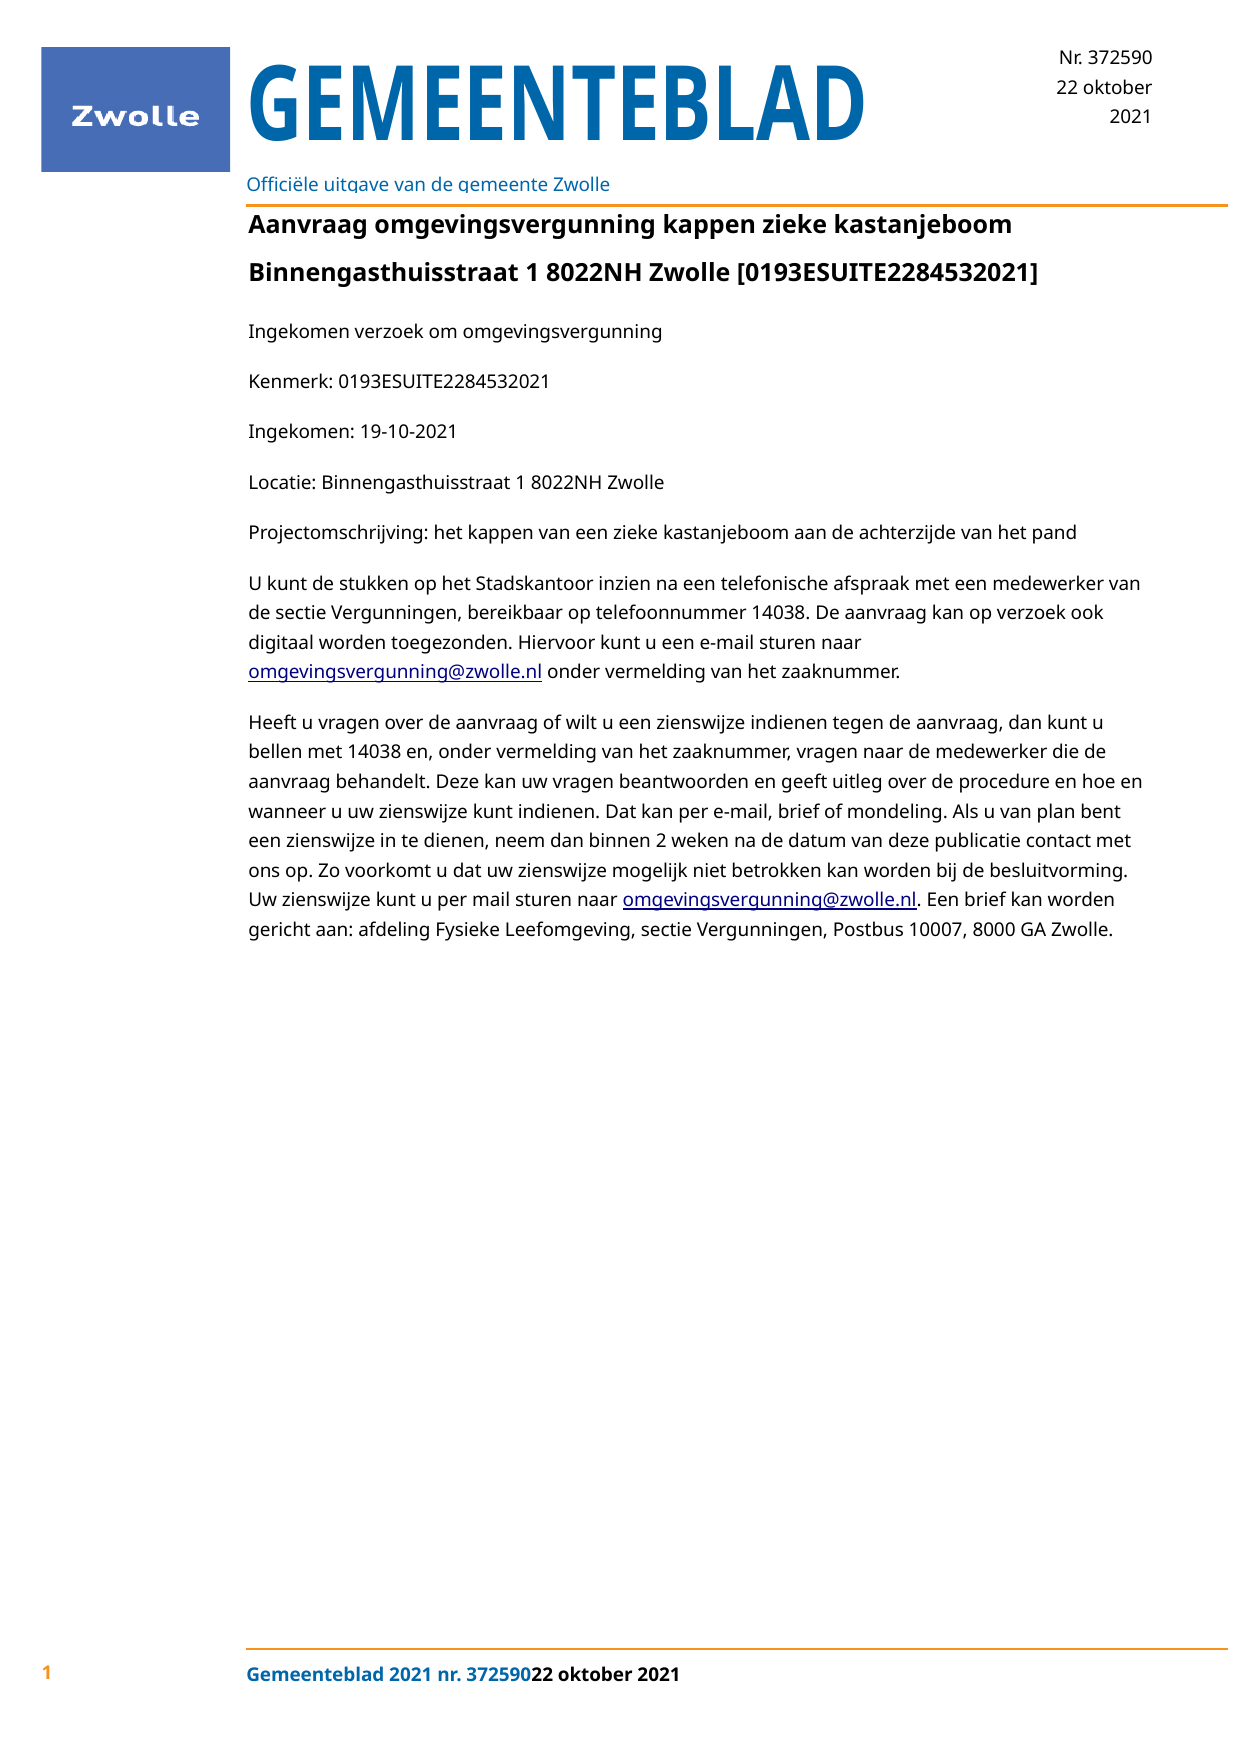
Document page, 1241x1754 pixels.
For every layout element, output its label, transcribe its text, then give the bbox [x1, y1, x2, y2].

text Heeft u vragen over de aanvraag of wilt u een zienswijze indienen tegen de aanvraag, dan kunt u bellen met 14038 en, onder vermelding van het zaaknummer, vragen naar de medewerker die de aanvraag behandelt. Deze kan uw vragen beantwoorden en geeft uitleg over de procedure en hoe en wanneer u uw zienswijze kunt indienen. Dat kan per e-mail, brief of mondeling. Als u van plan bent een zienswijze in te dienen, neem dan binnen 2 weken na de datum van deze publicatie contact met ons op. Zo voorkomt u dat uw zienswijze mogelijk niet betrokken kan worden bij de besluitvorming. Uw zienswijze kunt u per mail sturen naar omgevingsvergunning@zwolle.nl. Een brief kan worden gericht aan: afdeling Fysieke Leefomgeving, sectie Vergunningen, Postbus 10007, 8000 GA Zwolle. [248, 709, 1152, 942]
text Projectomschrijving: het kappen van een zieke kastanjeboom aan de achterzijde van het pand [248, 519, 1152, 545]
text Ingekomen verzoek om omgevingsvergunning [248, 318, 1152, 344]
text Aanvraag omgevingsvergunning kappen zieke kastanjeboom Binnengasthuisstraat 1 8022NH Zwolle [0193ESUITE2284532021] [248, 207, 1152, 288]
text Locatie: Binnengasthuisstraat 1 8022NH Zwolle [248, 469, 1152, 495]
text Ingekomen: 19-10-2021 [248, 419, 1152, 444]
picture [41, 47, 231, 172]
text U kunt de stukken op het Stadskantoor inzien na een telefonische afspraak met een medewerker van de sectie Vergunningen, bereikbaar op telefoonnummer 14038. De aanvraag kan op verzoek ook digitaal worden toegezonden. Hiervoor kunt u een e-mail sturen naar omgevingsvergunning@zwolle.nl onder vermelding van het zaaknummer. [248, 570, 1152, 684]
text Kenmerk: 0193ESUITE2284532021 [248, 368, 1152, 394]
